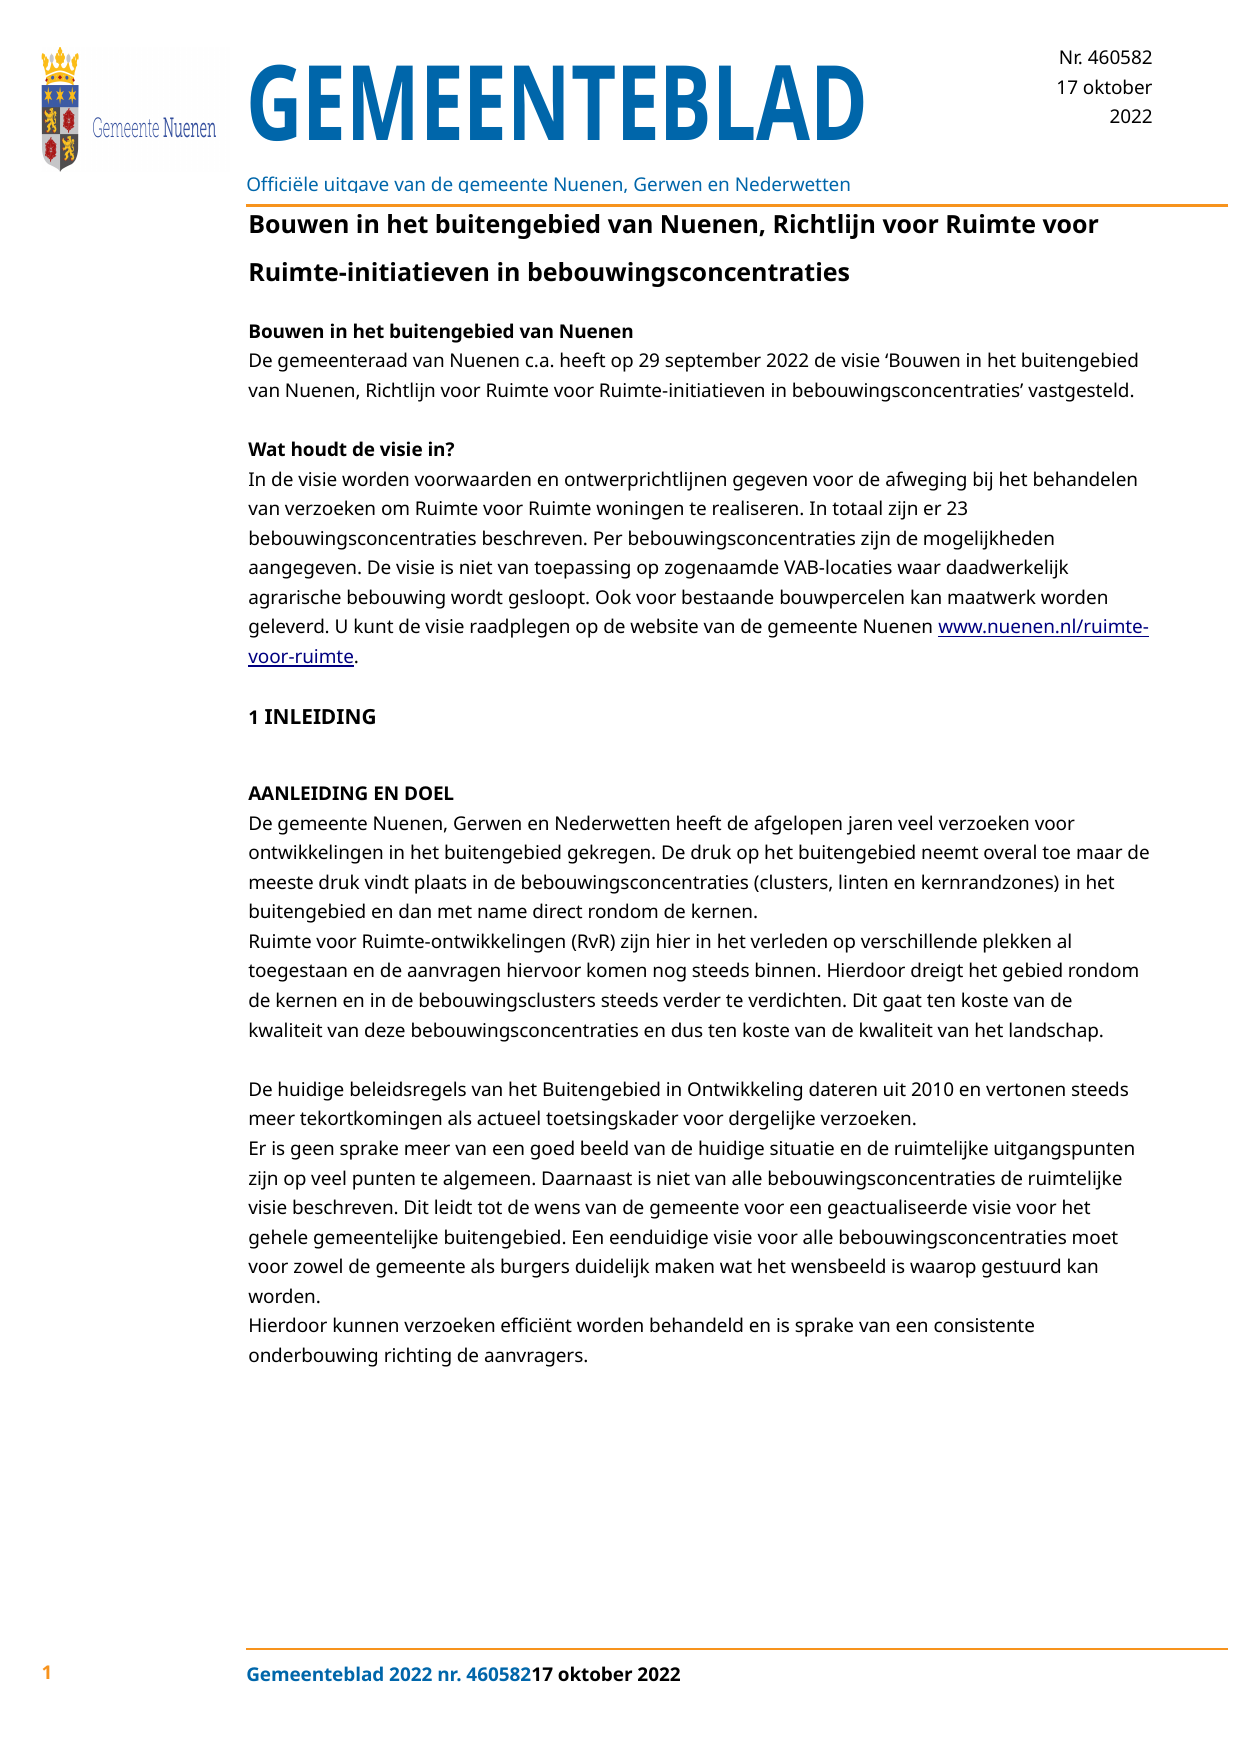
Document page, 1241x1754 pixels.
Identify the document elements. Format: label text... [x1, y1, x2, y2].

picture [41, 47, 231, 172]
text AANLEIDING EN DOEL [248, 780, 1152, 806]
text De gemeenteraad van Nuenen c.a. heeft op 29 september 2022 de visie ‘Bouwen in het buitengebied van Nuenen, Richtlijn voor Ruimte voor Ruimte-initiatieven in bebouwingsconcentraties’ vastgesteld. [248, 347, 1152, 403]
text Bouwen in het buitengebied van Nuenen, Richtlijn voor Ruimte voor Ruimte-initiatieven in bebouwingsconcentraties [248, 207, 1152, 288]
text Ruimte voor Ruimte-ontwikkelingen (RvR) zijn hier in het verleden op verschillende plekken al toegestaan en de aanvragen hiervoor komen nog steeds binnen. Hierdoor dreigt het gebied rondom de kernen en in de bebouwingsclusters steeds verder te verdichten. Dit gaat ten koste van de kwaliteit van deze bebouwingsconcentraties en dus ten koste van de kwaliteit van het landschap. [248, 928, 1152, 1043]
text Wat houdt de visie in? [248, 436, 1152, 462]
text De gemeente Nuenen, Gerwen en Nederwetten heeft de afgelopen jaren veel verzoeken voor ontwikkelingen in het buitengebied gekregen. De druk op het buitengebied neemt overal toe maar de meeste druk vindt plaats in de bebouwingsconcentraties (clusters, linten en kernrandzones) in het buitengebied en dan met name direct rondom de kernen. [248, 810, 1152, 924]
text Er is geen sprake meer van een goed beeld van de huidige situatie en de ruimtelijke uitgangspunten zijn op veel punten te algemeen. Daarnaast is niet van alle bebouwingsconcentraties de ruimtelijke visie beschreven. Dit leidt tot de wens van de gemeente voor een geactualiseerde visie voor het gehele gemeentelijke buitengebied. Een eenduidige visie voor alle bebouwingsconcentraties moet voor zowel de gemeente als burgers duidelijk maken wat het wensbeeld is waarop gestuurd kan worden. [248, 1135, 1152, 1309]
text Bouwen in het buitengebied van Nuenen [248, 318, 1152, 344]
text In de visie worden voorwaarden en ontwerprichtlijnen gegeven voor de afweging bij het behandelen van verzoeken om Ruimte voor Ruimte woningen te realiseren. In totaal zijn er 23 bebouwingsconcentraties beschreven. Per bebouwingsconcentraties zijn de mogelijkheden aangegeven. De visie is niet van toepassing op zogenaamde VAB-locaties waar daadwerkelijk agrarische bebouwing wordt gesloopt. Ook voor bestaande bouwpercelen kan maatwerk worden geleverd. U kunt de visie raadplegen op de website van de gemeente Nuenen www.nuenen.nl/ruimte-voor-ruimte. [248, 466, 1152, 669]
text 1 INLEIDING [248, 702, 1152, 731]
text Hierdoor kunnen verzoeken efficiënt worden behandeld en is sprake van een consistente onderbouwing richting de aanvragers. [248, 1313, 1152, 1368]
text De huidige beleidsregels van het Buitengebied in Ontwikkeling dateren uit 2010 en vertonen steeds meer tekortkomingen als actueel toetsingskader voor dergelijke verzoeken. [248, 1076, 1152, 1131]
